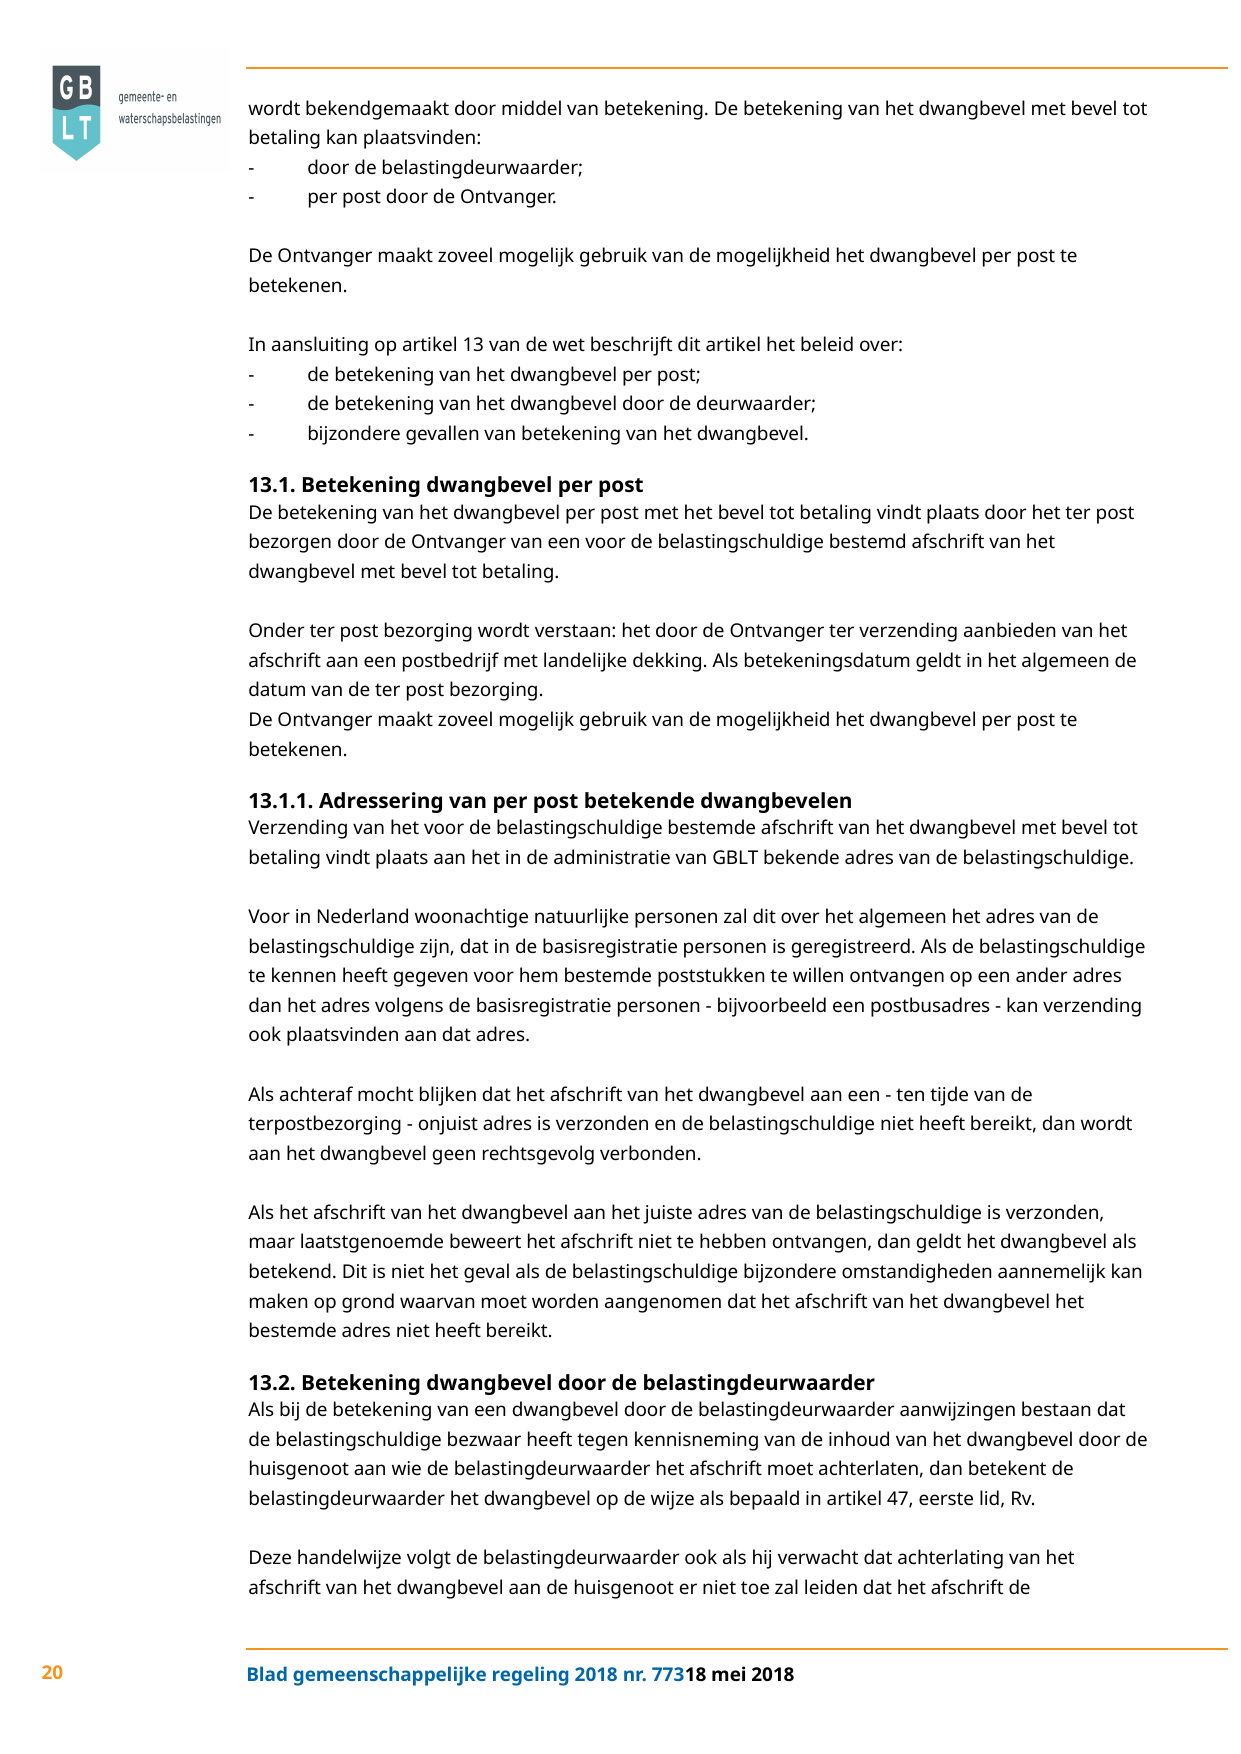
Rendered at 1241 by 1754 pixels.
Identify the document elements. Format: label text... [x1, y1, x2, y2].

list de betekening van het dwangbevel per post; [248, 361, 1152, 387]
text 13.1.1. Adressering van per post betekende dwangbevelen [248, 786, 1152, 814]
text Als het afschrift van het dwangbevel aan het juiste adres van de belastingschuldige is verzonden, maar laatstgenoemde beweert het afschrift niet te hebben ontvangen, dan geldt het dwangbevel als betekend. Dit is niet het geval als de belastingschuldige bijzondere omstandigheden aannemelijk kan maken op grond waarvan moet worden aangenomen dat het afschrift van het dwangbevel het bestemde adres niet heeft bereikt. [248, 1199, 1152, 1343]
text De Ontvanger maakt zoveel mogelijk gebruik van de mogelijkheid het dwangbevel per post te betekenen. [248, 243, 1152, 298]
text Voor in Nederland woonachtige natuurlijke personen zal dit over het algemeen het adres van de belastingschuldige zijn, dat in de basisregistratie personen is geregistreerd. Als de belastingschuldige te kennen heeft gegeven voor hem bestemde poststukken te willen ontvangen op een ander adres dan het adres volgens de basisregistratie personen - bijvoorbeeld een postbusadres - kan verzending ook plaatsvinden aan dat adres. [248, 903, 1152, 1047]
text Verzending van het voor de belastingschuldige bestemde afschrift van het dwangbevel met bevel tot betaling vindt plaats aan het in de administratie van GBLT bekende adres van de belastingschuldige. [248, 814, 1152, 870]
text Als bij de betekening van een dwangbevel door de belastingdeurwaarder aanwijzingen bestaan dat de belastingschuldige bezwaar heeft tegen kennisneming van de inhoud van het dwangbevel door de huisgenoot aan wie de belastingdeurwaarder het afschrift moet achterlaten, dan betekent de belastingdeurwaarder het dwangbevel op de wijze als bepaald in artikel 47, eerste lid, Rv. [248, 1396, 1152, 1511]
text 13.2. Betekening dwangbevel door de belastingdeurwaarder [248, 1368, 1152, 1396]
list door de belastingdeurwaarder; [248, 154, 1152, 180]
list de betekening van het dwangbevel door de deurwaarder; [248, 391, 1152, 416]
text De Ontvanger maakt zoveel mogelijk gebruik van de mogelijkheid het dwangbevel per post te betekenen. [248, 706, 1152, 761]
list per post door de Ontvanger. [248, 183, 1152, 209]
text Deze handelwijze volgt de belastingdeurwaarder ook als hij verwacht dat achterlating van het afschrift van het dwangbevel aan de huisgenoot er niet toe zal leiden dat het afschrift de [248, 1544, 1152, 1599]
text Onder ter post bezorging wordt verstaan: het door de Ontvanger ter verzending aanbieden van het afschrift aan een postbedrijf met landelijke dekking. Als betekeningsdatum geldt in het algemeen de datum van de ter post bezorging. [248, 617, 1152, 702]
list bijzondere gevallen van betekening van het dwangbevel. [248, 420, 1152, 446]
text Als achteraf mocht blijken dat het afschrift van het dwangbevel aan een - ten tijde van de terpostbezorging - onjuist adres is verzonden en de belastingschuldige niet heeft bereikt, dan wordt aan het dwangbevel geen rechtsgevolg verbonden. [248, 1081, 1152, 1166]
picture [41, 47, 231, 172]
text In aansluiting op artikel 13 van de wet beschrijft dit artikel het beleid over: [248, 331, 1152, 357]
text 13.1. Betekening dwangbevel per post [248, 471, 1152, 499]
text wordt bekendgemaakt door middel van betekening. De betekening van het dwangbevel met bevel tot betaling kan plaatsvinden: [248, 95, 1152, 150]
text De betekening van het dwangbevel per post met het bevel tot betaling vindt plaats door het ter post bezorgen door de Ontvanger van een voor de belastingschuldige bestemd afschrift van het dwangbevel met bevel tot betaling. [248, 499, 1152, 584]
